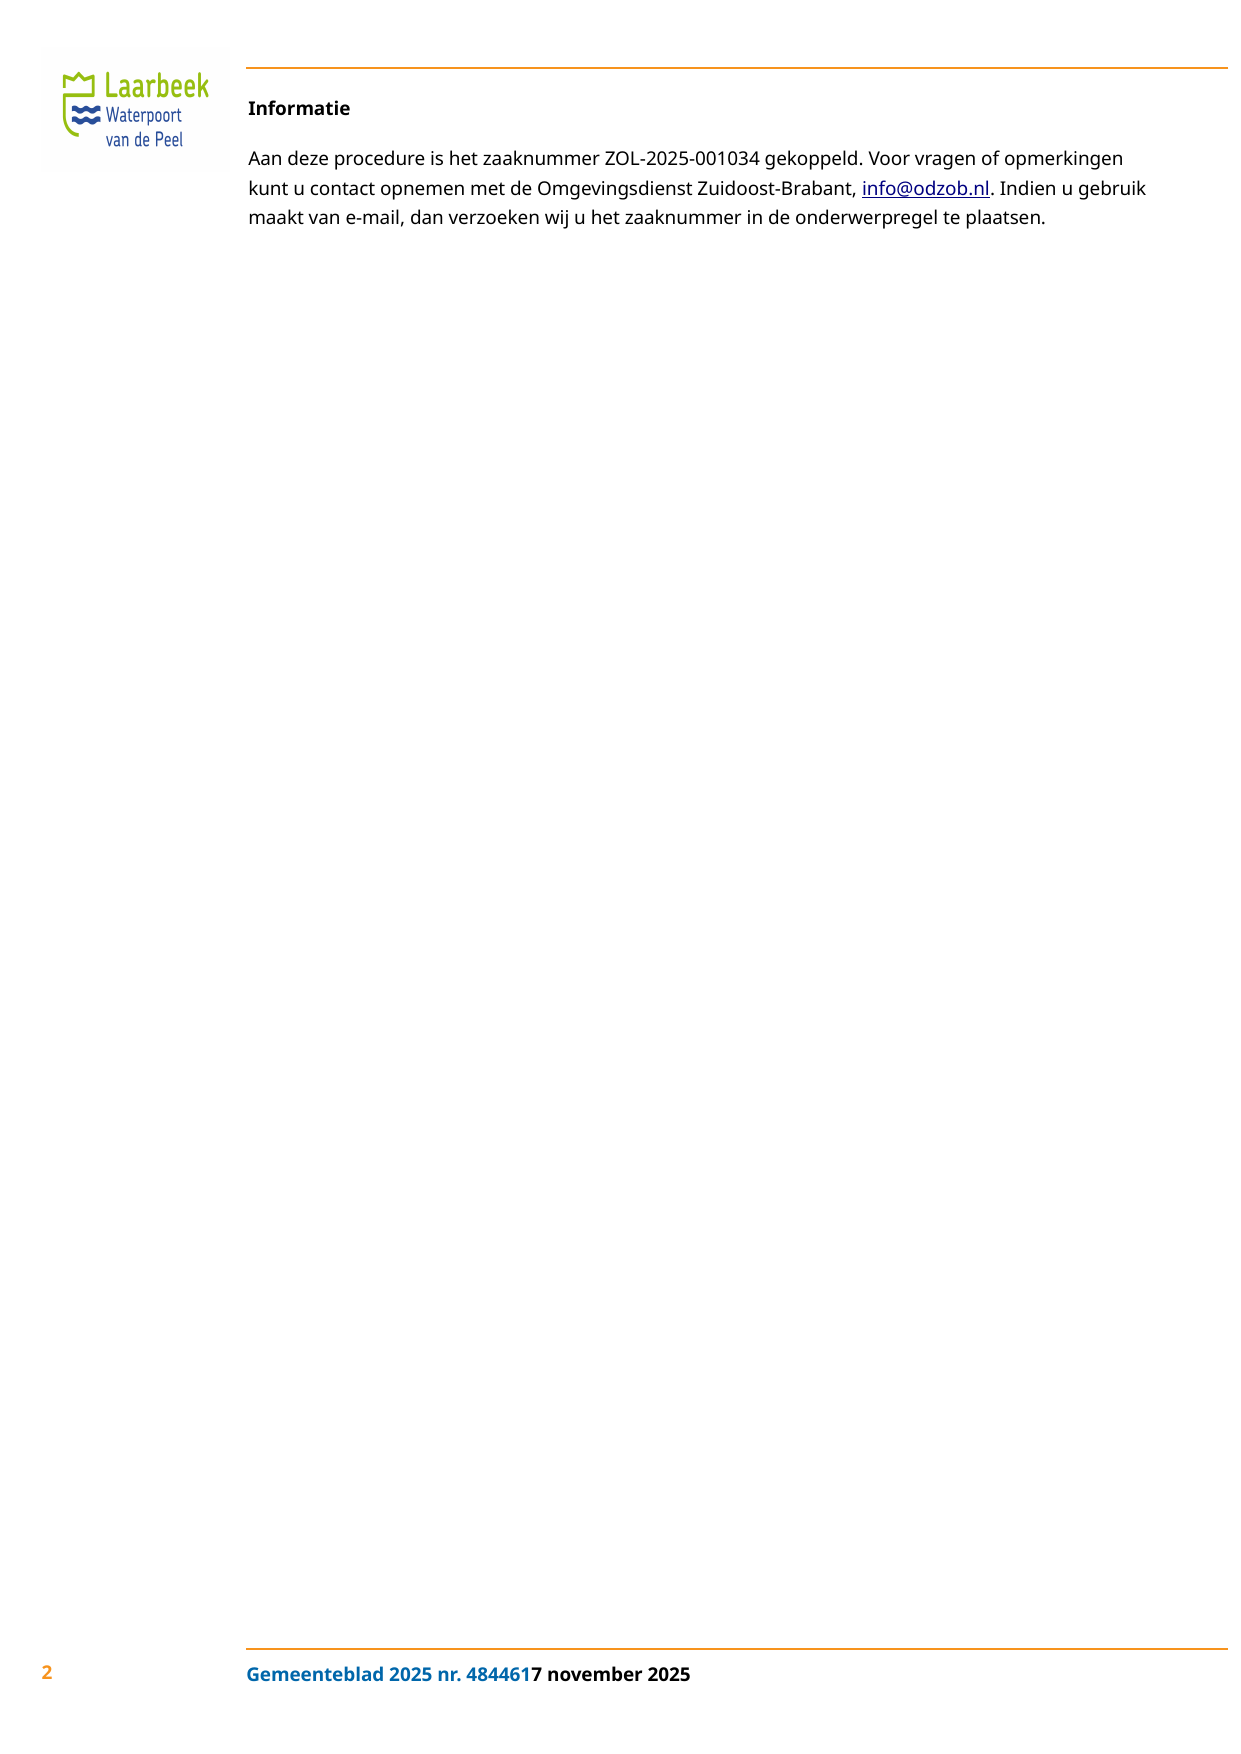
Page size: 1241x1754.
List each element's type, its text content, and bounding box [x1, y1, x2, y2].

text Informatie [248, 95, 1152, 121]
picture [41, 47, 231, 172]
text Aan deze procedure is het zaaknummer ZOL-2025-001034 gekoppeld. Voor vragen of opmerkingen kunt u contact opnemen met de Omgevingsdienst Zuidoost-Brabant, info@odzob.nl. Indien u gebruik maakt van e-mail, dan verzoeken wij u het zaaknummer in de onderwerpregel te plaatsen. [248, 145, 1152, 230]
